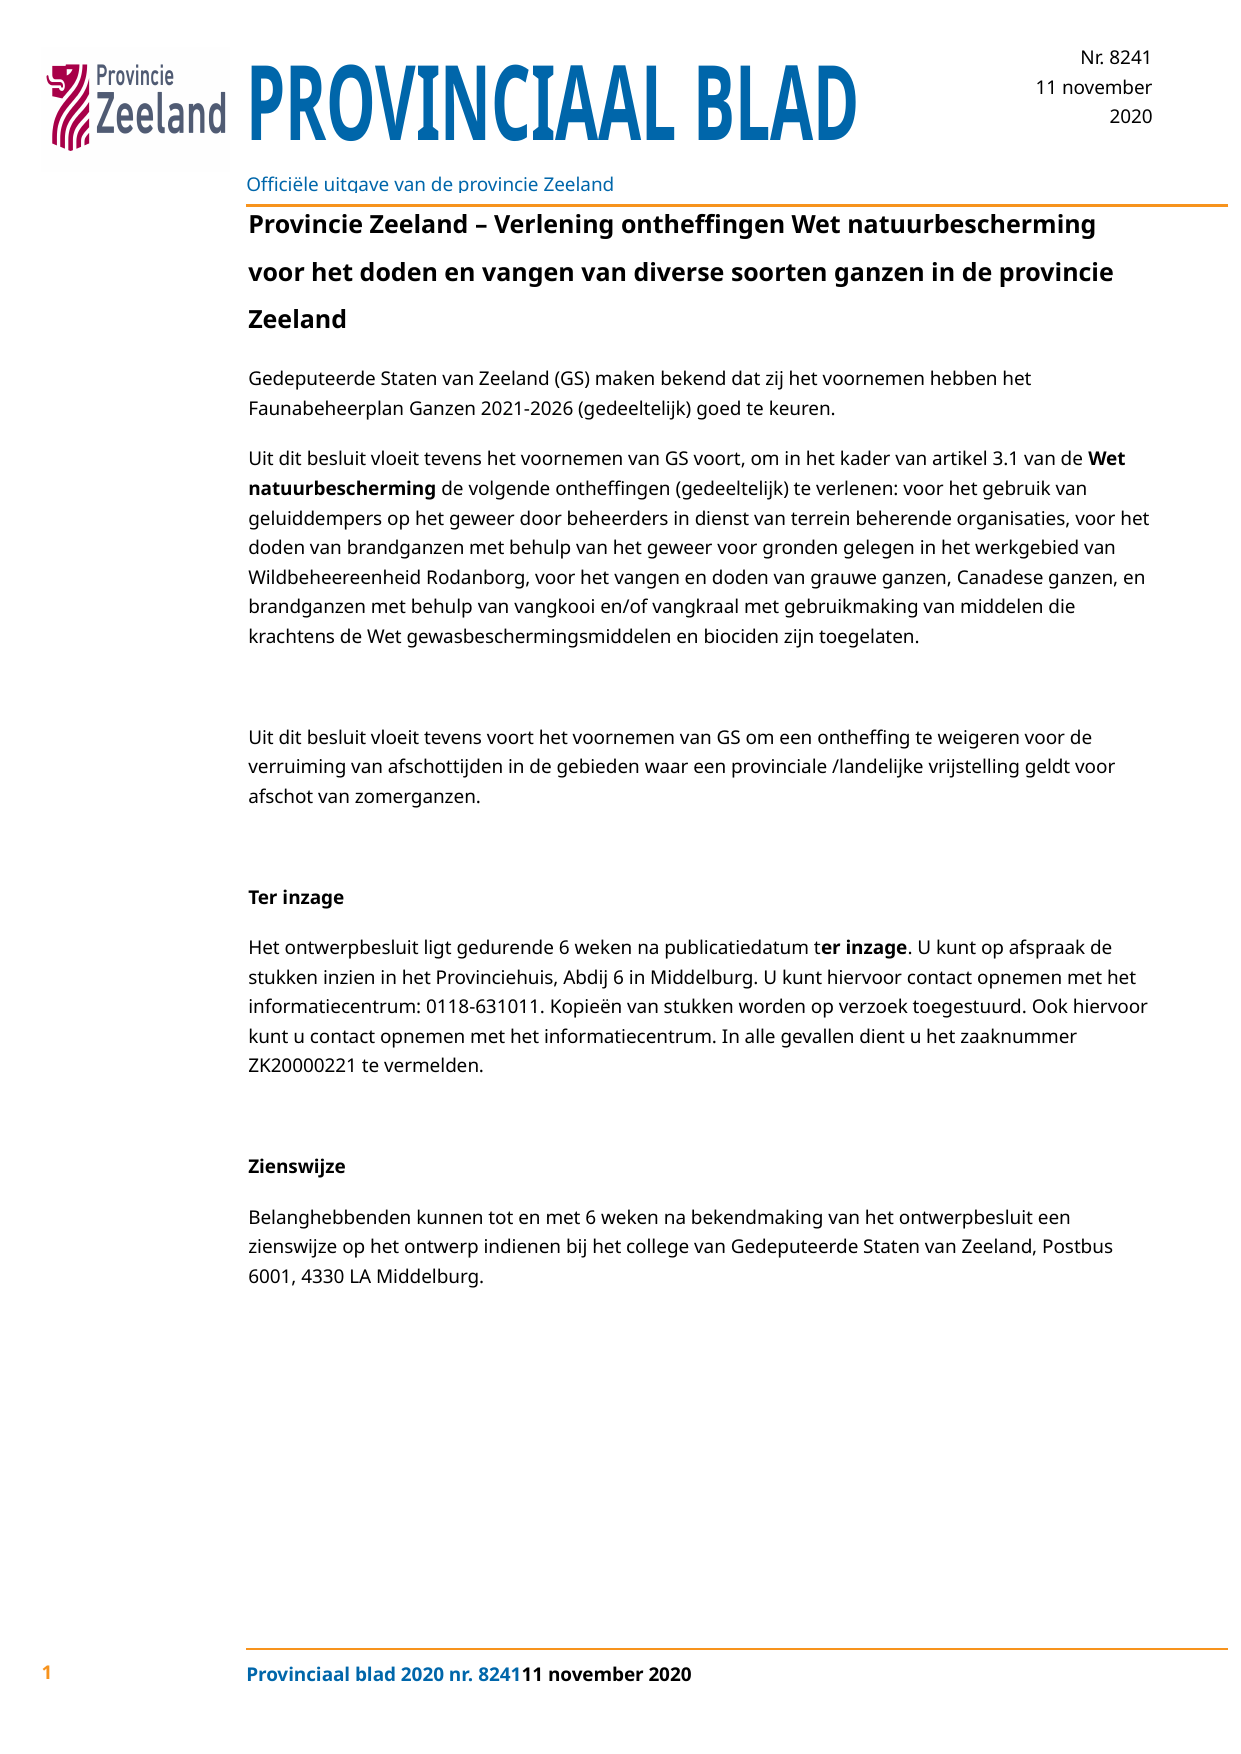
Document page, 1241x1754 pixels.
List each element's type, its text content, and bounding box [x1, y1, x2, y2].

text Zienswijze [248, 1153, 1152, 1179]
picture [41, 47, 231, 172]
text Gedeputeerde Staten van Zeeland (GS) maken bekend dat zij het voornemen hebben het Faunabeheerplan Ganzen 2021-2026 (gedeeltelijk) goed te keuren. [248, 366, 1152, 421]
text Ter inzage [248, 884, 1152, 909]
text Uit dit besluit vloeit tevens voort het voornemen van GS om een ontheffing te weigeren voor de verruiming van afschottijden in de gebieden waar een provinciale /landelijke vrijstelling geldt voor afschot van zomerganzen. [248, 724, 1152, 809]
text Het ontwerpbesluit ligt gedurende 6 weken na publicatiedatum ter inzage. U kunt op afspraak de stukken inzien in het Provinciehuis, Abdij 6 in Middelburg. U kunt hiervoor contact opnemen met het informatiecentrum: 0118-631011. Kopieën van stukken worden op verzoek toegestuurd. Ook hiervoor kunt u contact opnemen met het informatiecentrum. In alle gevallen dient u het zaaknummer ZK20000221 te vermelden. [248, 934, 1152, 1078]
text Uit dit besluit vloeit tevens het voornemen van GS voort, om in het kader van artikel 3.1 van de Wet natuurbescherming de volgende ontheffingen (gedeeltelijk) te verlenen: voor het gebruik van geluiddempers op het geweer door beheerders in dienst van terrein beherende organisaties, voor het doden van brandganzen met behulp van het geweer voor gronden gelegen in het werkgebied van Wildbeheereenheid Rodanborg, voor het vangen en doden van grauwe ganzen, Canadese ganzen, en brandganzen met behulp van vangkooi en/of vangkraal met gebruikmaking van middelen die krachtens de Wet gewasbeschermingsmiddelen en biociden zijn toegelaten. [248, 446, 1152, 649]
text Belanghebbenden kunnen tot en met 6 weken na bekendmaking van het ontwerpbesluit een zienswijze op het ontwerp indienen bij het college van Gedeputeerde Staten van Zeeland, Postbus 6001, 4330 LA Middelburg. [248, 1204, 1152, 1289]
text Provincie Zeeland – Verlening ontheffingen Wet natuurbescherming voor het doden en vangen van diverse soorten ganzen in de provincie Zeeland [248, 207, 1152, 336]
